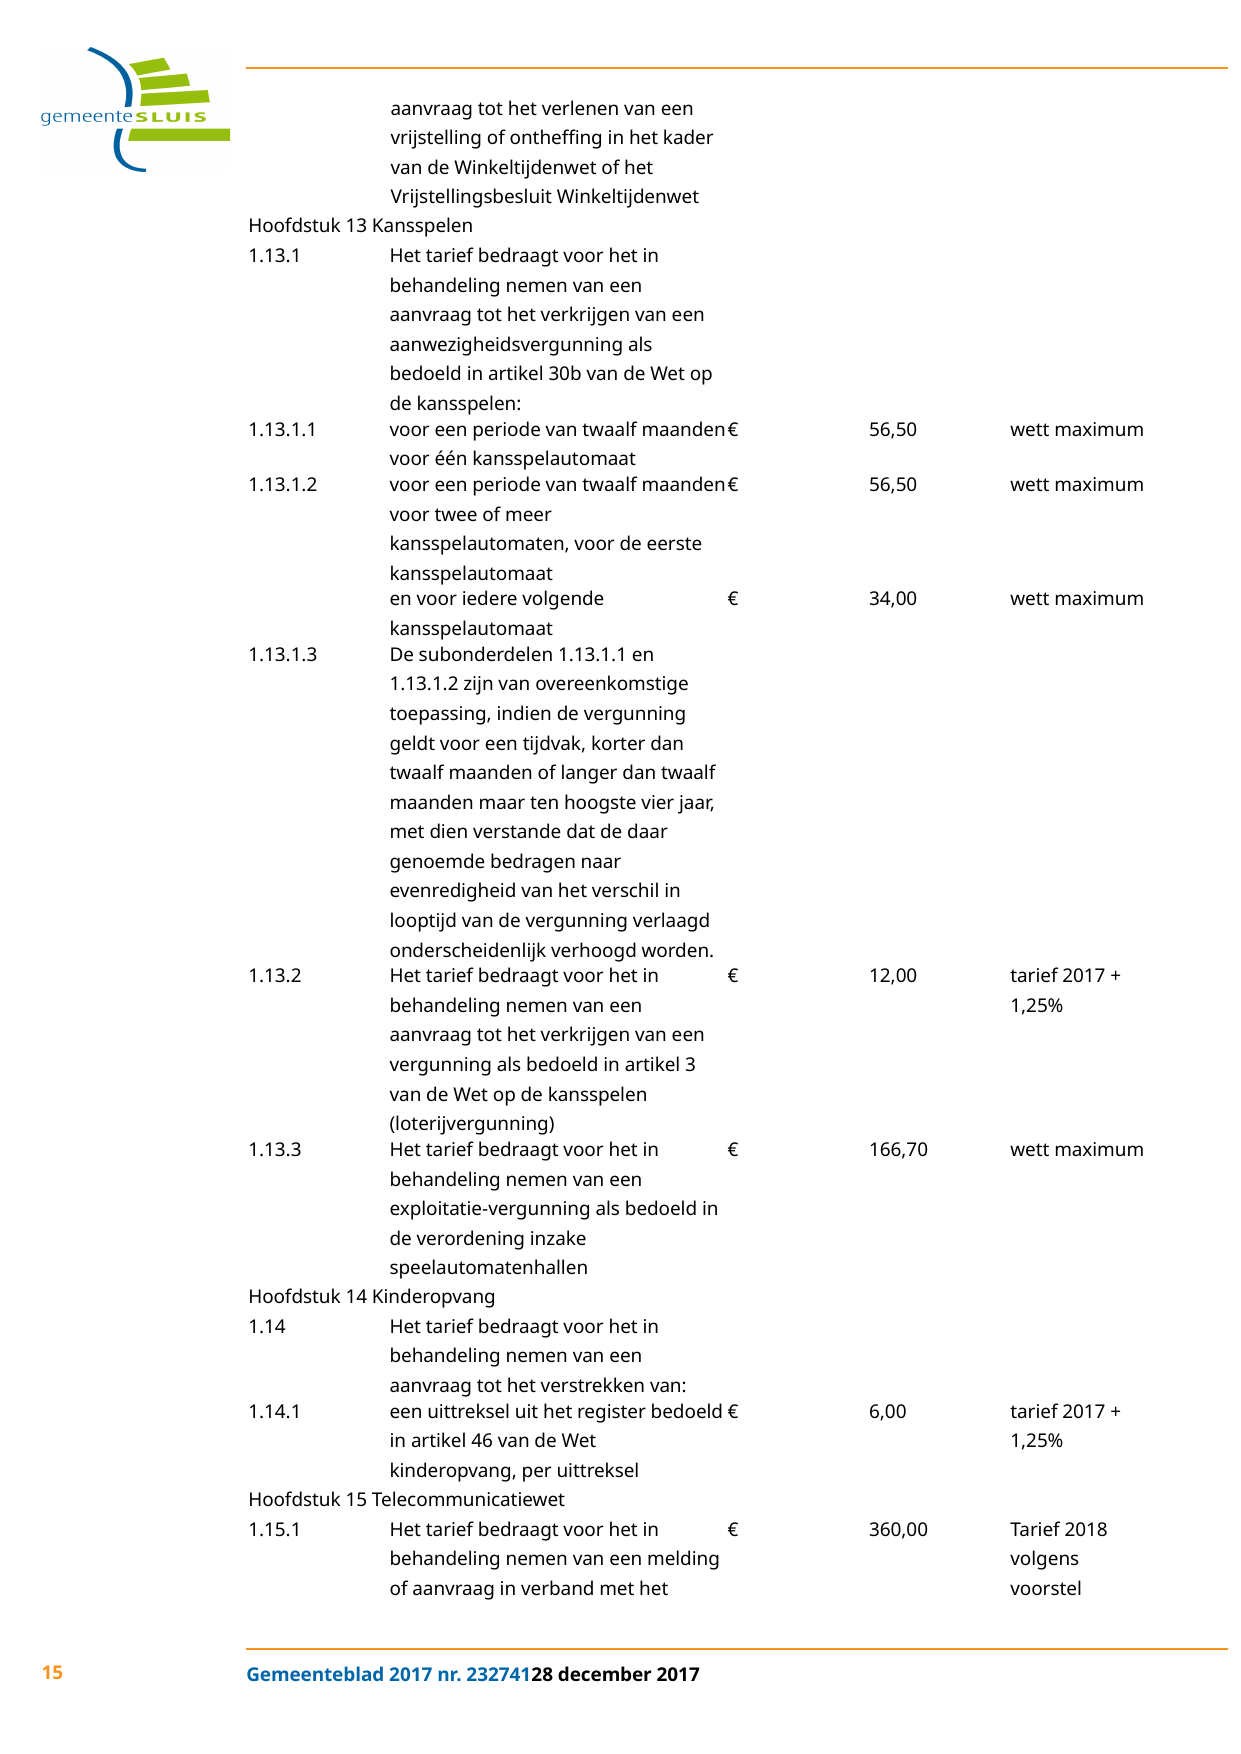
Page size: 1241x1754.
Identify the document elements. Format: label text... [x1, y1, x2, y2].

table_header Het tarief bedraagt voor het in behandeling nemen van een melding of aanvraag in verband met het [389, 1516, 727, 1601]
table_cell tarief 2017 + 1,25% [1010, 963, 1152, 1136]
table_cell 1.13.1.3 [248, 641, 389, 962]
table_cell 1.13.2 [248, 963, 389, 1136]
table_header [728, 1313, 869, 1398]
table_cell en voor iedere volgende kansspelautomaat [389, 586, 727, 641]
table_cell De subonderdelen 1.13.1.1 en 1.13.1.2 zijn van overeenkomstige toepassing, indien de vergunning geldt voor een tijdvak, korter dan twaalf maanden of langer dan twaalf maanden maar ten hoogste vier jaar, met dien verstande dat de daar genoemde bedragen naar evenredigheid van het verschil in looptijd van de vergunning verlaagd onderscheidenlijk verhoogd worden. [389, 641, 727, 962]
table_cell Het tarief bedraagt voor het in behandeling nemen van een aanvraag tot het verkrijgen van een vergunning als bedoeld in artikel 3 van de Wet op de kansspelen (loterijvergunning) [389, 963, 727, 1136]
table_header 1.14 [248, 1313, 389, 1398]
table_header Het tarief bedraagt voor het in behandeling nemen van een aanvraag tot het verstrekken van: [389, 1313, 727, 1398]
table_cell Het tarief bedraagt voor het in behandeling nemen van een exploitatie-vergunning als bedoeld in de verordening inzake speelautomatenhallen [389, 1136, 727, 1280]
table_header aanvraag tot het verlenen van een vrijstelling of ontheffing in het kader van de Winkeltijdenwet of het Vrijstellingsbesluit Winkeltijdenwet [390, 95, 724, 209]
table_header [1010, 242, 1152, 416]
table_cell 12,00 [869, 963, 1010, 1136]
table_header [867, 95, 1009, 209]
table_cell 1.14.1 [248, 1398, 389, 1483]
table_cell 1.13.3 [248, 1136, 389, 1280]
table_cell 56,50 [869, 471, 1010, 586]
table_cell € [728, 416, 869, 471]
table_header [725, 95, 867, 209]
table_header € [728, 1516, 869, 1601]
text Hoofdstuk 15 Telecommunicatiewet [248, 1486, 1152, 1512]
table_cell € [728, 586, 869, 641]
table_cell [248, 586, 389, 641]
table_cell wett maximum [1010, 586, 1152, 641]
table_cell 34,00 [869, 586, 1010, 641]
table_cell 6,00 [869, 1398, 1010, 1483]
table_cell € [728, 471, 869, 586]
table_cell € [728, 963, 869, 1136]
table_cell wett maximum [1010, 471, 1152, 586]
table_header [869, 1313, 1010, 1398]
table_cell 1.13.1.1 [248, 416, 389, 471]
table_cell voor een periode van twaalf maanden voor twee of meer kansspelautomaten, voor de eerste kansspelautomaat [389, 471, 727, 586]
table_cell wett maximum [1010, 1136, 1152, 1280]
table_cell [728, 641, 869, 962]
table_header 1.13.1 [248, 242, 389, 416]
table_cell [869, 641, 1010, 962]
table_cell voor een periode van twaalf maanden voor één kansspelautomaat [389, 416, 727, 471]
table_cell tarief 2017 + 1,25% [1010, 1398, 1152, 1483]
table_header [728, 242, 869, 416]
table_header 1.15.1 [248, 1516, 389, 1601]
table_cell 56,50 [869, 416, 1010, 471]
table_header [1010, 1313, 1152, 1398]
table_cell 1.13.1.2 [248, 471, 389, 586]
table_cell [1010, 641, 1152, 962]
text Hoofdstuk 14 Kinderopvang [248, 1283, 1152, 1309]
table_cell wett maximum [1010, 416, 1152, 471]
table_header [1009, 95, 1152, 209]
table_cell een uittreksel uit het register bedoeld in artikel 46 van de Wet kinderopvang, per uittreksel [389, 1398, 727, 1483]
table_header Het tarief bedraagt voor het in behandeling nemen van een aanvraag tot het verkrijgen van een aanwezigheidsvergunning als bedoeld in artikel 30b van de Wet op de kansspelen: [389, 242, 727, 416]
table_cell 166,70 [869, 1136, 1010, 1280]
text Hoofdstuk 13 Kansspelen [248, 212, 1152, 238]
table_header Tarief 2018 volgens voorstel [1010, 1516, 1152, 1601]
table_header [248, 95, 390, 209]
table_header 360,00 [869, 1516, 1010, 1601]
table_cell € [728, 1398, 869, 1483]
table_header [869, 242, 1010, 416]
table_cell € [728, 1136, 869, 1280]
picture [41, 47, 231, 172]
